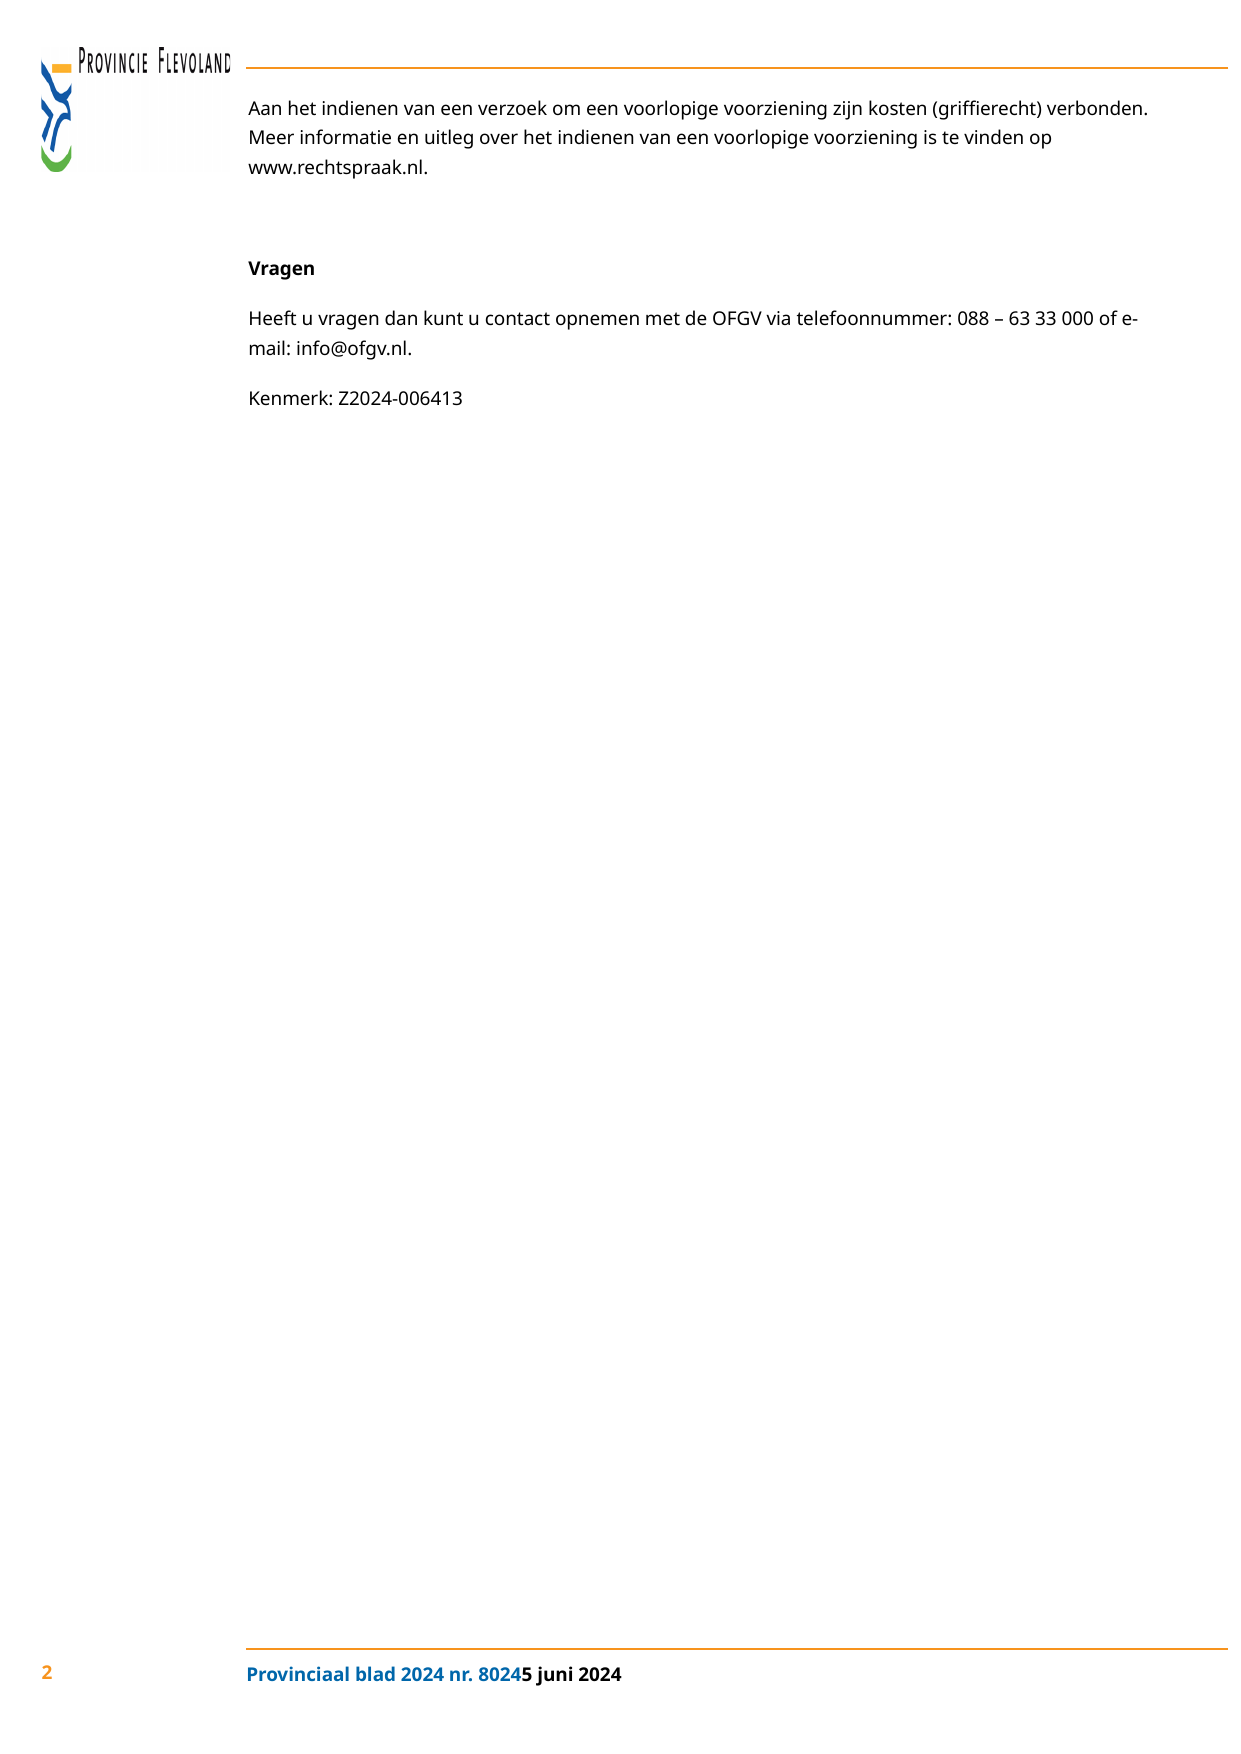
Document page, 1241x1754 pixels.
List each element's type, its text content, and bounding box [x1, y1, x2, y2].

picture [41, 47, 231, 172]
text Aan het indienen van een verzoek om een voorlopige voorziening zijn kosten (griffierecht) verbonden. Meer informatie en uitleg over het indienen van een voorlopige voorziening is te vinden op www.rechtspraak.nl. [248, 95, 1152, 180]
text Kenmerk: Z2024-006413 [248, 385, 1152, 411]
text Vragen [248, 255, 1152, 281]
text Heeft u vragen dan kunt u contact opnemen met de OFGV via telefoonnummer: 088 – 63 33 000 of e-mail: info@ofgv.nl. [248, 305, 1152, 361]
